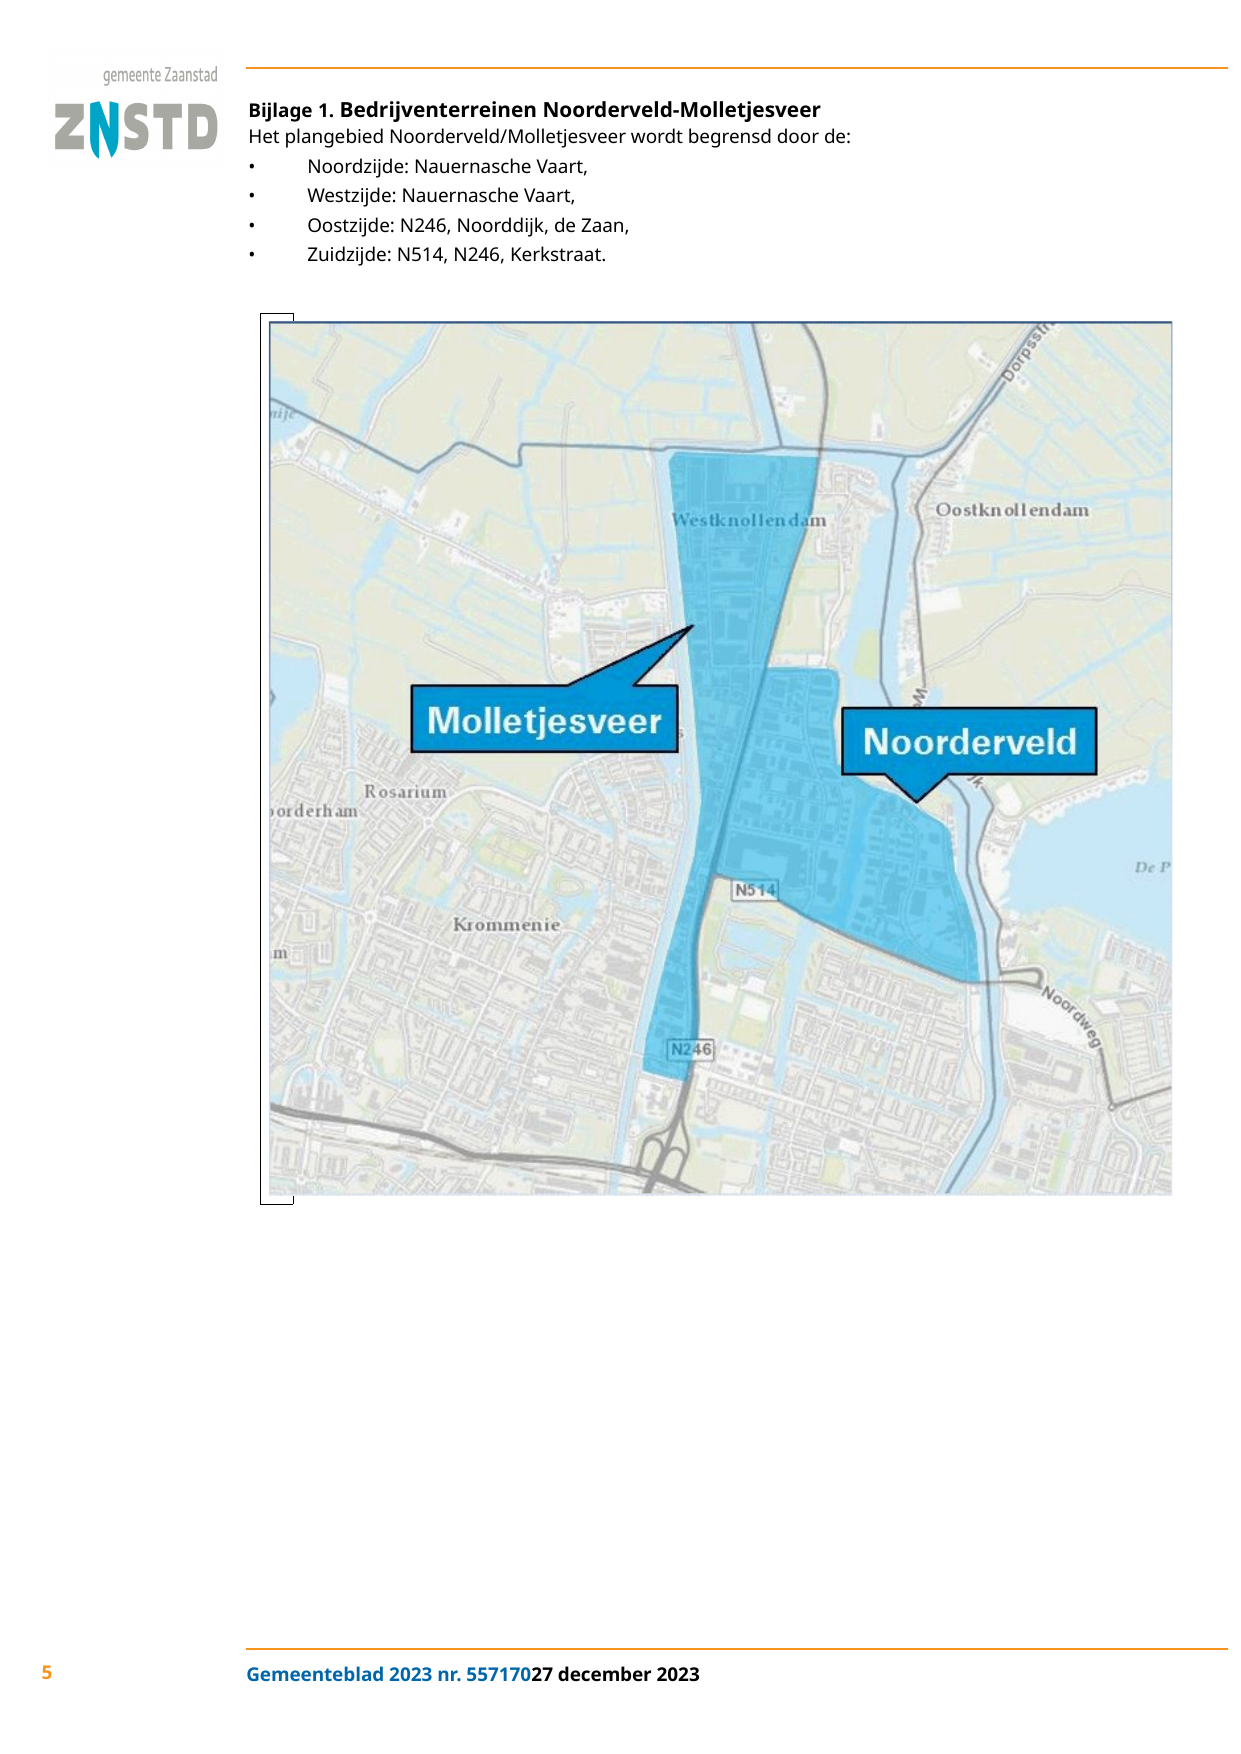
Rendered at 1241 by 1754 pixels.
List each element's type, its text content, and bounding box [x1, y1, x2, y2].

list Westzijde: Nauernasche Vaart, [248, 182, 1152, 208]
list Noordzijde: Nauernasche Vaart, [248, 153, 1152, 179]
list Zuidzijde: N514, N246, Kerkstraat. [248, 242, 1152, 267]
text Bijlage 1. Bedrijventerreinen Noorderveld-Molletjesveer [248, 95, 1152, 123]
picture [268, 321, 1173, 1196]
list Oostzijde: N246, Noorddijk, de Zaan, [248, 212, 1152, 238]
picture [41, 47, 231, 172]
text Het plangebied Noorderveld/Molletjesveer wordt begrensd door de: [248, 123, 1152, 149]
